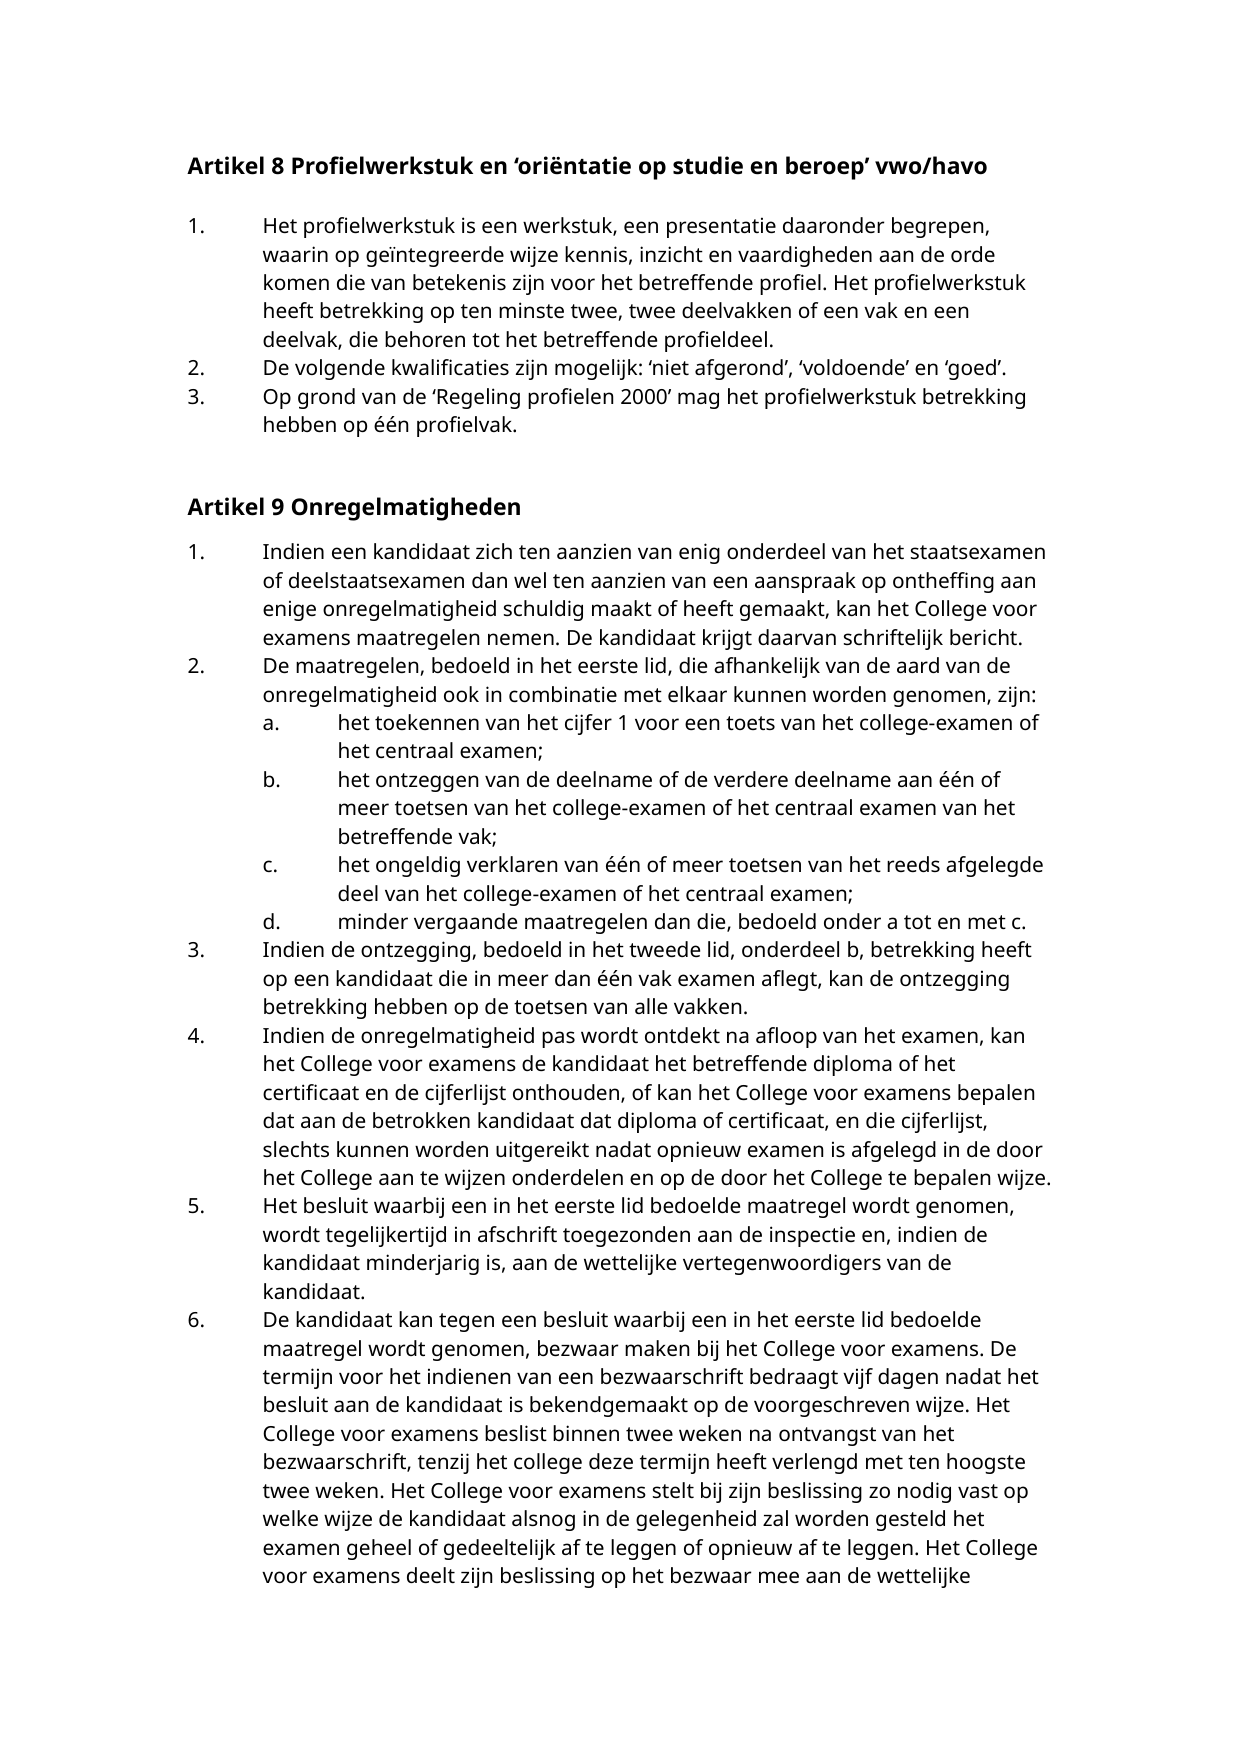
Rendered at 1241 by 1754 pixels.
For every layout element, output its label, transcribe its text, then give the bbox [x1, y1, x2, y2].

list De maatregelen, bedoeld in het eerste lid, die afhankelijk van de aard van de onregelmatigheid ook in combinatie met elkaar kunnen worden genomen, zijn: [187, 651, 1053, 708]
list Indien de ontzegging, bedoeld in het tweede lid, onderdeel b, betrekking heeft op een kandidaat die in meer dan één vak examen aflegt, kan de ontzegging betrekking hebben op de toetsen van alle vakken. [187, 936, 1053, 1021]
list het ontzeggen van de deelname of de verdere deelname aan één of meer toetsen van het college-examen of het centraal examen van het betreffende vak; [262, 765, 1053, 850]
list minder vergaande maatregelen dan die, bedoeld onder a tot en met c. [262, 907, 1053, 936]
list het toekennen van het cijfer 1 voor een toets van het college-examen of het centraal examen; [262, 708, 1053, 765]
subtitle Artikel 9 Onregelmatigheden [187, 491, 1053, 522]
list De volgende kwalificaties zijn mogelijk: ‘niet afgerond’, ‘voldoende’ en ‘goed’. [187, 353, 1053, 382]
list Het profielwerkstuk is een werkstuk, een presentatie daaronder begrepen, waarin op geïntegreerde wijze kennis, inzicht en vaardigheden aan de orde komen die van betekenis zijn voor het betreffende profiel. Het profielwerkstuk heeft betrekking op ten minste twee, twee deelvakken of een vak en een deelvak, die behoren tot het betreffende profieldeel. [187, 211, 1053, 353]
list Indien de onregelmatigheid pas wordt ontdekt na afloop van het examen, kan het College voor examens de kandidaat het betreffende diploma of het certificaat en de cijferlijst onthouden, of kan het College voor examens bepalen dat aan de betrokken kandidaat dat diploma of certificaat, en die cijferlijst, slechts kunnen worden uitgereikt nadat opnieuw examen is afgelegd in de door het College aan te wijzen onderdelen en op de door het College te bepalen wijze. [187, 1021, 1053, 1192]
list De kandidaat kan tegen een besluit waarbij een in het eerste lid bedoelde maatregel wordt genomen, bezwaar maken bij het College voor examens. De termijn voor het indienen van een bezwaarschrift bedraagt vijf dagen nadat het besluit aan de kandidaat is bekendgemaakt op de voorgeschreven wijze. Het College voor examens beslist binnen twee weken na ontvangst van het bezwaarschrift, tenzij het college deze termijn heeft verlengd met ten hoogste twee weken. Het College voor examens stelt bij zijn beslissing zo nodig vast op welke wijze de kandidaat alsnog in de gelegenheid zal worden gesteld het examen geheel of gedeeltelijk af te leggen of opnieuw af te leggen. Het College voor examens deelt zijn beslissing op het bezwaar mee aan de wettelijke [187, 1305, 1053, 1590]
list het ongeldig verklaren van één of meer toetsen van het reeds afgelegde deel van het college-examen of het centraal examen; [262, 850, 1053, 907]
subtitle Artikel 8 Profielwerkstuk en ‘oriëntatie op studie en beroep’ vwo/havo [187, 150, 1053, 181]
list Het besluit waarbij een in het eerste lid bedoelde maatregel wordt genomen, wordt tegelijkertijd in afschrift toegezonden aan de inspectie en, indien de kandidaat minderjarig is, aan de wettelijke vertegenwoordigers van de kandidaat. [187, 1192, 1053, 1305]
list Indien een kandidaat zich ten aanzien van enig onderdeel van het staatsexamen of deelstaatsexamen dan wel ten aanzien van een aanspraak op ontheffing aan enige onregelmatigheid schuldig maakt of heeft gemaakt, kan het College voor examens maatregelen nemen. De kandidaat krijgt daarvan schriftelijk bericht. [187, 537, 1053, 651]
list Op grond van de ‘Regeling profielen 2000’ mag het profielwerkstuk betrekking hebben op één profielvak. [187, 382, 1053, 439]
